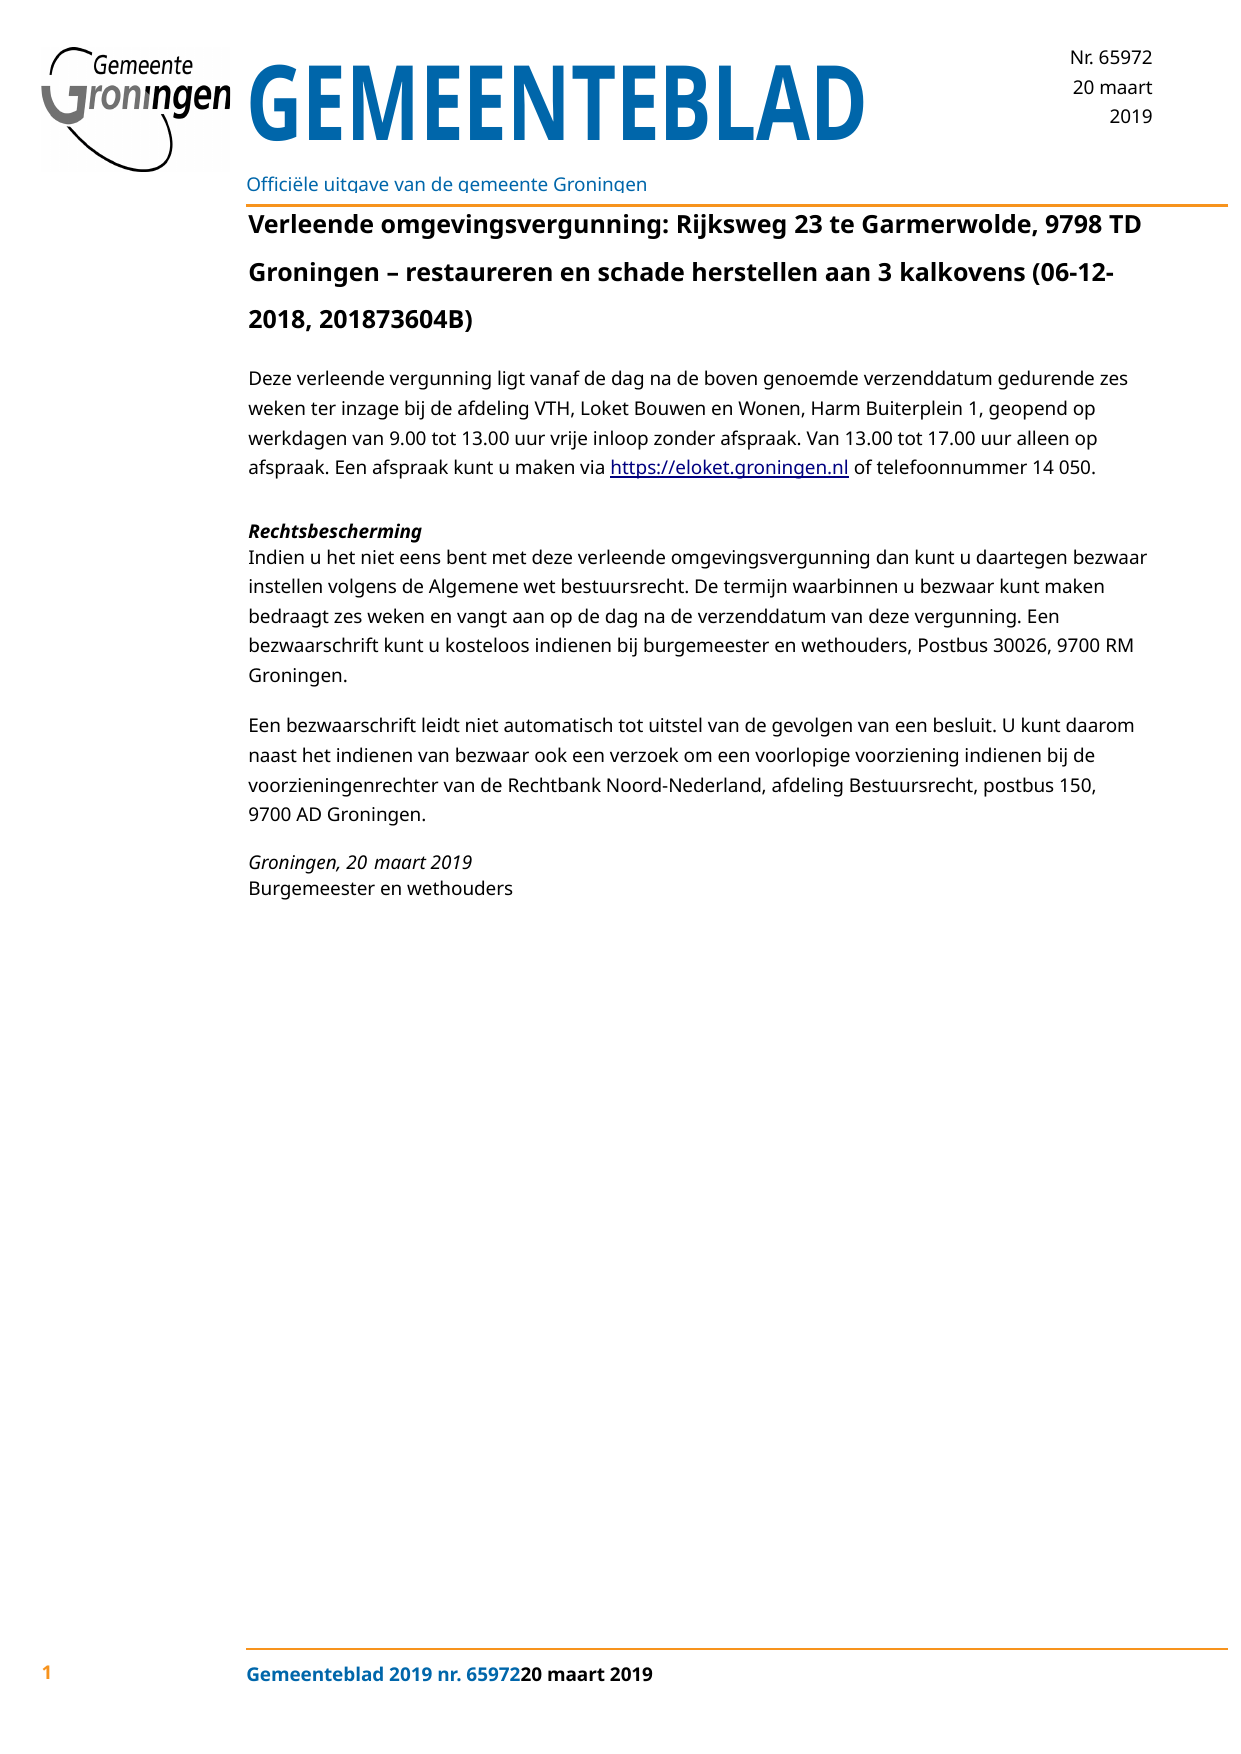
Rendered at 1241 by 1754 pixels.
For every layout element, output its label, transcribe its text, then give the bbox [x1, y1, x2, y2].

text Groningen, 20 maart 2019 [248, 849, 1152, 875]
text Rechtsbescherming [248, 518, 1152, 544]
text Burgemeester en wethouders [248, 875, 1152, 901]
text Deze verleende vergunning ligt vanaf de dag na de boven genoemde verzenddatum gedurende zes weken ter inzage bij de afdeling VTH, Loket Bouwen en Wonen, Harm Buiterplein 1, geopend op werkdagen van 9.00 tot 13.00 uur vrije inloop zonder afspraak. Van 13.00 tot 17.00 uur alleen op afspraak. Een afspraak kunt u maken via https://eloket.groningen.nl of telefoonnummer 14 050. [248, 366, 1152, 480]
text Een bezwaarschrift leidt niet automatisch tot uitstel van de gevolgen van een besluit. U kunt daarom naast het indienen van bezwaar ook een verzoek om een voorlopige voorziening indienen bij de voorzieningenrechter van de Rechtbank Noord-Nederland, afdeling Bestuursrecht, postbus 150, 9700 AD Groningen. [248, 713, 1152, 827]
text Verleende omgevingsvergunning: Rijksweg 23 te Garmerwolde, 9798 TD Groningen – restaureren en schade herstellen aan 3 kalkovens (06-12-2018, 201873604B) [248, 207, 1152, 336]
text Indien u het niet eens bent met deze verleende omgevingsvergunning dan kunt u daartegen bezwaar instellen volgens de Algemene wet bestuursrecht. De termijn waarbinnen u bezwaar kunt maken bedraagt zes weken en vangt aan op de dag na de verzenddatum van deze vergunning. Een bezwaarschrift kunt u kosteloos indienen bij burgemeester en wethouders, Postbus 30026, 9700 RM Groningen. [248, 544, 1152, 688]
picture [41, 47, 231, 172]
